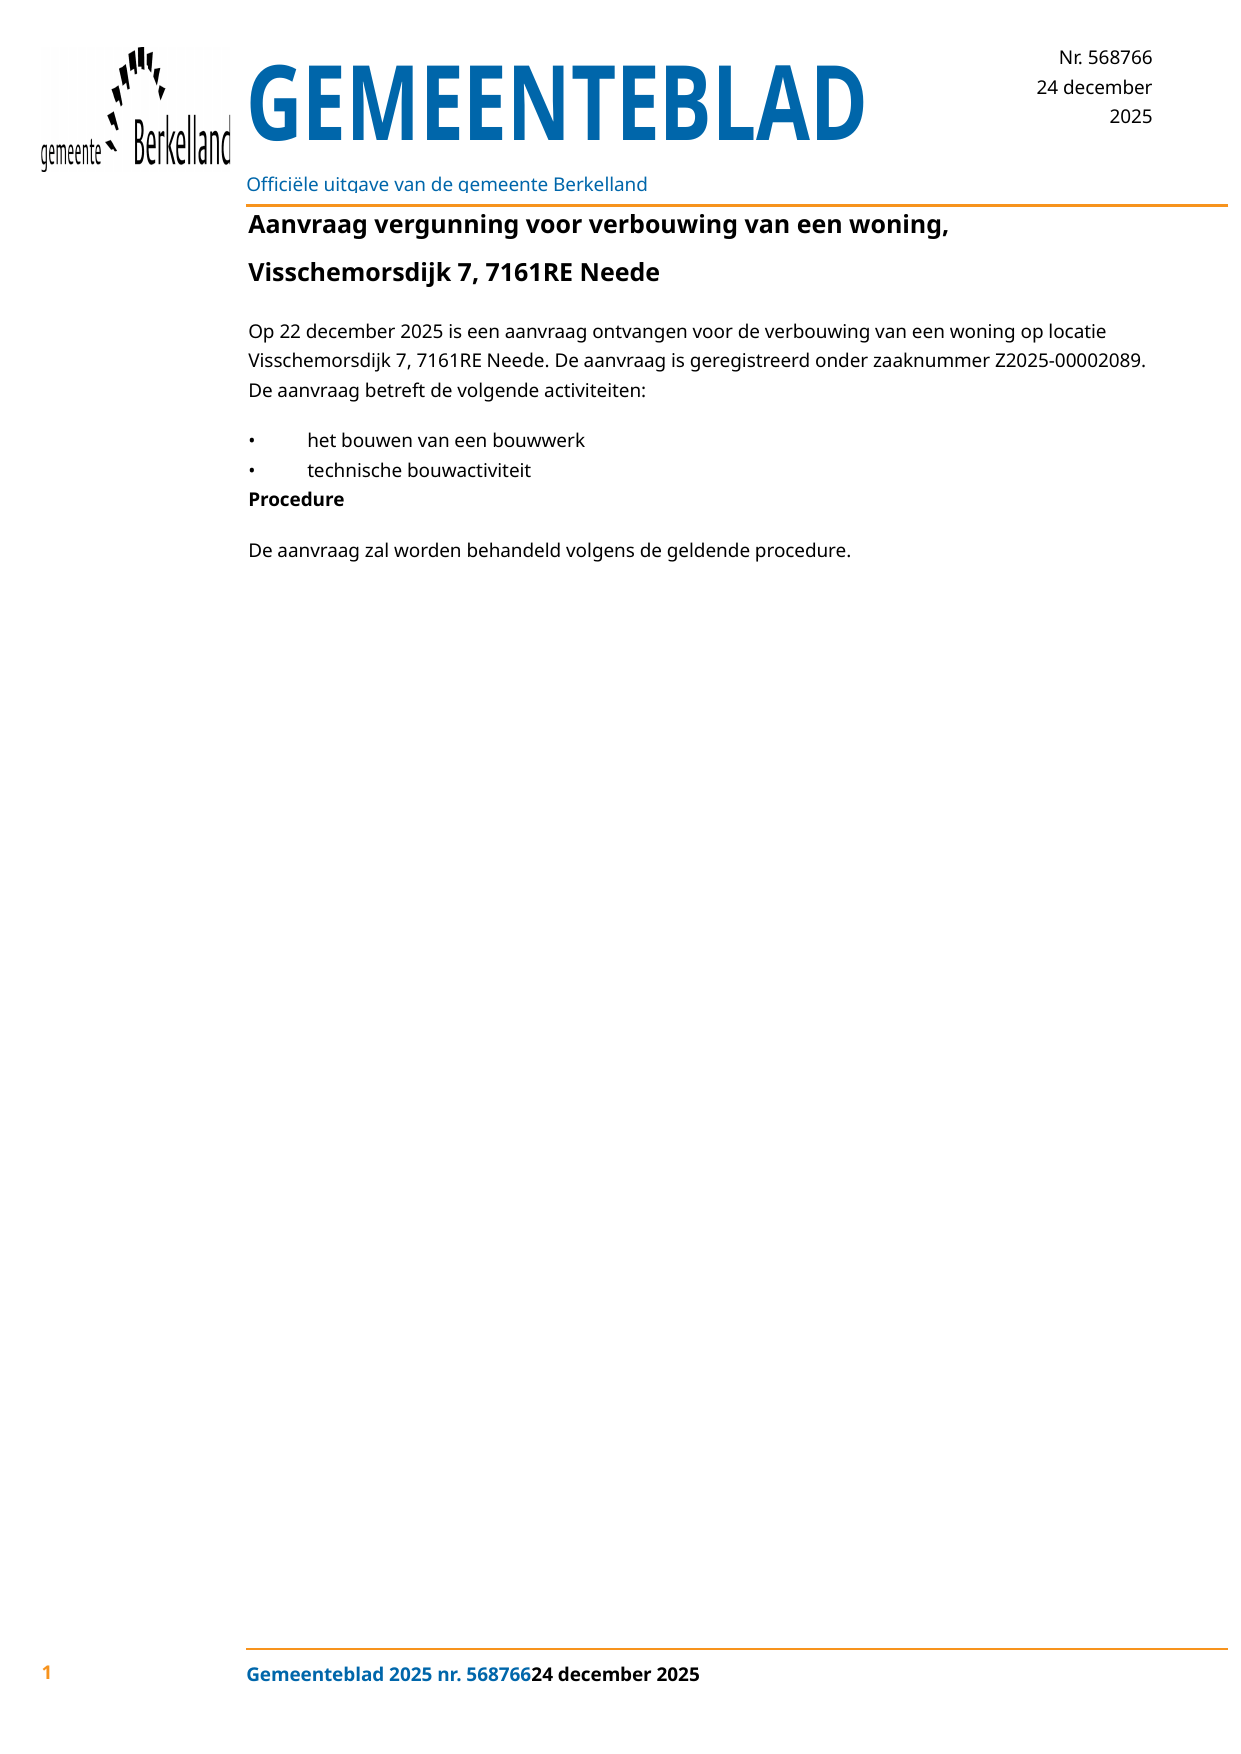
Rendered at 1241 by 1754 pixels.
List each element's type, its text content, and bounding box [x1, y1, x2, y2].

picture [41, 47, 231, 172]
text De aanvraag zal worden behandeld volgens de geldende procedure. [248, 537, 1152, 563]
list het bouwen van een bouwwerk [248, 427, 1152, 453]
text Op 22 december 2025 is een aanvraag ontvangen voor de verbouwing van een woning op locatie Visschemorsdijk 7, 7161RE Neede. De aanvraag is geregistreerd onder zaaknummer Z2025-00002089. De aanvraag betreft de volgende activiteiten: [248, 318, 1152, 403]
text Procedure [248, 487, 1152, 512]
text Aanvraag vergunning voor verbouwing van een woning, Visschemorsdijk 7, 7161RE Neede [248, 207, 1152, 288]
list technische bouwactiviteit [248, 457, 1152, 483]
